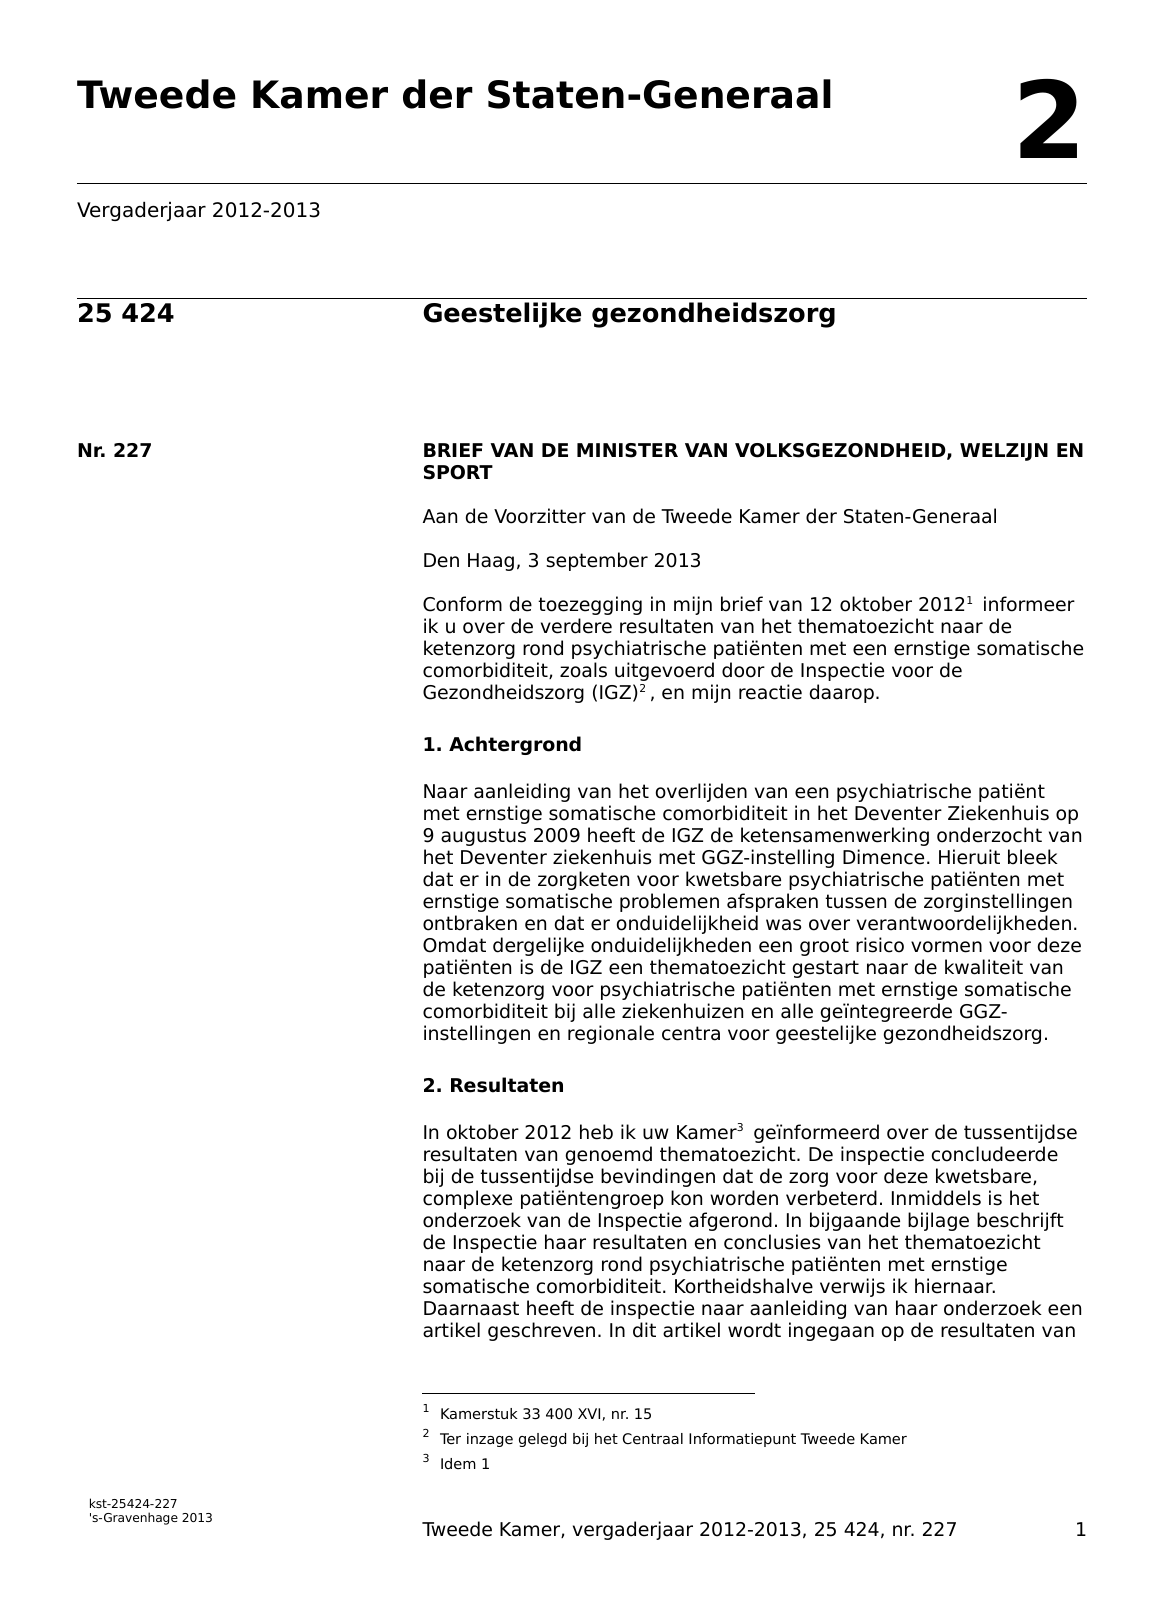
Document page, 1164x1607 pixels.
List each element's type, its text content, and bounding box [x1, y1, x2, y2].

text Naar aanleiding van het overlijden van een psychiatrische patiënt met ernstige somatische comorbiditeit in het Deventer Ziekenhuis op 9 augustus 2009 heeft de IGZ de ketensamenwerking onderzocht van het Deventer ziekenhuis met GGZ-instelling Dimence. Hieruit bleek dat er in de zorgketen voor kwetsbare psychiatrische patiënten met ernstige somatische problemen afspraken tussen de zorginstellingen ontbraken en dat er onduidelijkheid was over verantwoordelijkheden. Omdat dergelijke onduidelijkheden een groot risico vormen voor deze patiënten is de IGZ een thematoezicht gestart naar de kwaliteit van de ketenzorg voor psychiatrische patiënten met ernstige somatische comorbiditeit bij alle ziekenhuizen en alle geïntegreerde GGZ-instellingen en regionale centra voor geestelijke gezondheidszorg. [422, 781, 1087, 1045]
table_cell Vergaderjaar 2012-2013 [77, 184, 1087, 298]
text Idem 1 [422, 1452, 1087, 1474]
table_header Tweede Kamer der Staten-Generaal [77, 59, 886, 183]
text Ter inzage gelegd bij het Centraal Informatiepunt Tweede Kamer [422, 1427, 1087, 1449]
subtitle 25 424 Geestelijke gezondheidszorg [77, 299, 1087, 329]
text Aan de Voorzitter van de Tweede Kamer der Staten-Generaal [422, 506, 1087, 528]
text Kamerstuk 33 400 XVI, nr. 15 [422, 1402, 1087, 1424]
text In oktober 2012 heb ik uw Kamer geïnformeerd over de tussentijdse resultaten van genoemd thematoezicht. De inspectie concludeerde bij de tussentijdse bevindingen dat de zorg voor deze kwetsbare, complexe patiëntengroep kon worden verbeterd. Inmiddels is het onderzoek van de Inspectie afgerond. In bijgaande bijlage beschrijft de Inspectie haar resultaten en conclusies van het thematoezicht naar de ketenzorg rond psychiatrische patiënten met ernstige somatische comorbiditeit. Kortheidshalve verwijs ik hiernaar. Daarnaast heeft de inspectie naar aanleiding van haar onderzoek een artikel geschreven. In dit artikel wordt ingegaan op de resultaten van [422, 1122, 1087, 1342]
text Conform de toezegging in mijn brief van 12 oktober 2012 informeer ik u over de verdere resultaten van het thematoezicht naar de ketenzorg rond psychiatrische patiënten met een ernstige somatische comorbiditeit, zoals uitgevoerd door de Inspectie voor de Gezondheidszorg (IGZ), en mijn reactie daarop. [422, 594, 1087, 704]
subtitle 1. Achtergrond [422, 734, 1087, 756]
table_header 2 [886, 59, 1087, 183]
text Den Haag, 3 september 2013 [422, 550, 1087, 572]
text kst-25424-227 [88, 1497, 323, 1511]
subtitle Nr. 227 BRIEF VAN DE MINISTER VAN VOLKSGEZONDHEID, WELZIJN EN SPORT [77, 440, 1087, 484]
subtitle 2. Resultaten [422, 1075, 1087, 1097]
text 's-Gravenhage 2013 [88, 1511, 323, 1525]
